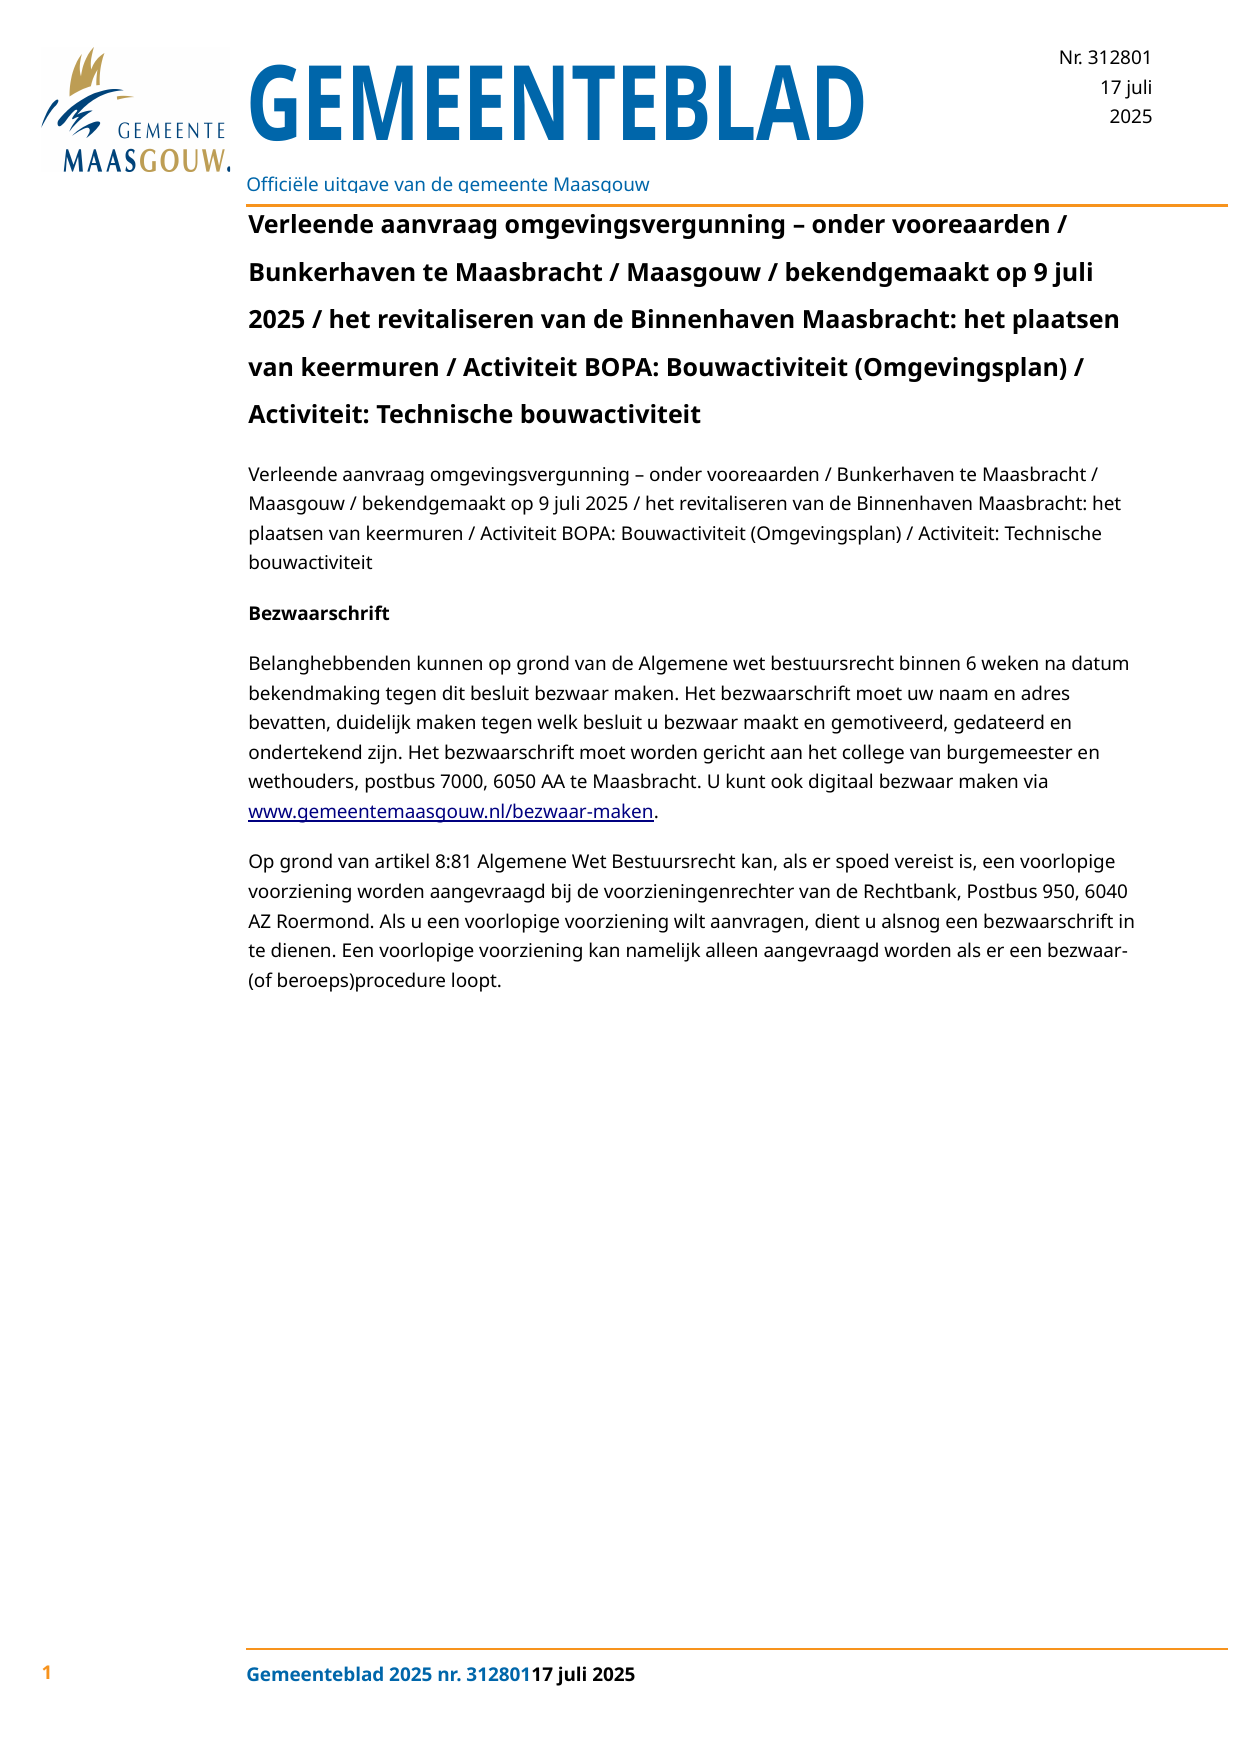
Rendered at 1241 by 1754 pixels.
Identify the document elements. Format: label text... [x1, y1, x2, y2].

picture [41, 47, 231, 172]
text Belanghebbenden kunnen op grond van de Algemene wet bestuursrecht binnen 6 weken na datum bekendmaking tegen dit besluit bezwaar maken. Het bezwaarschrift moet uw naam en adres bevatten, duidelijk maken tegen welk besluit u bezwaar maakt en gemotiveerd, gedateerd en ondertekend zijn. Het bezwaarschrift moet worden gericht aan het college van burgemeester en wethouders, postbus 7000, 6050 AA te Maasbracht. U kunt ook digitaal bezwaar maken via www.gemeentemaasgouw.nl/bezwaar-maken. [248, 650, 1152, 824]
text Verleende aanvraag omgevingsvergunning – onder vooreaarden / Bunkerhaven te Maasbracht / Maasgouw / bekendgemaakt op 9 juli 2025 / het revitaliseren van de Binnenhaven Maasbracht: het plaatsen van keermuren / Activiteit BOPA: Bouwactiviteit (Omgevingsplan) / Activiteit: Technische bouwactiviteit [248, 461, 1152, 575]
text Verleende aanvraag omgevingsvergunning – onder vooreaarden / Bunkerhaven te Maasbracht / Maasgouw / bekendgemaakt op 9 juli 2025 / het revitaliseren van de Binnenhaven Maasbracht: het plaatsen van keermuren / Activiteit BOPA: Bouwactiviteit (Omgevingsplan) / Activiteit: Technische bouwactiviteit [248, 207, 1152, 431]
text Bezwaarschrift [248, 600, 1152, 626]
text Op grond van artikel 8:81 Algemene Wet Bestuursrecht kan, als er spoed vereist is, een voorlopige voorziening worden aangevraagd bij de voorzieningenrechter van de Rechtbank, Postbus 950, 6040 AZ Roermond. Als u een voorlopige voorziening wilt aanvragen, dient u alsnog een bezwaarschrift in te dienen. Een voorlopige voorziening kan namelijk alleen aangevraagd worden als er een bezwaar- (of beroeps)procedure loopt. [248, 849, 1152, 993]
